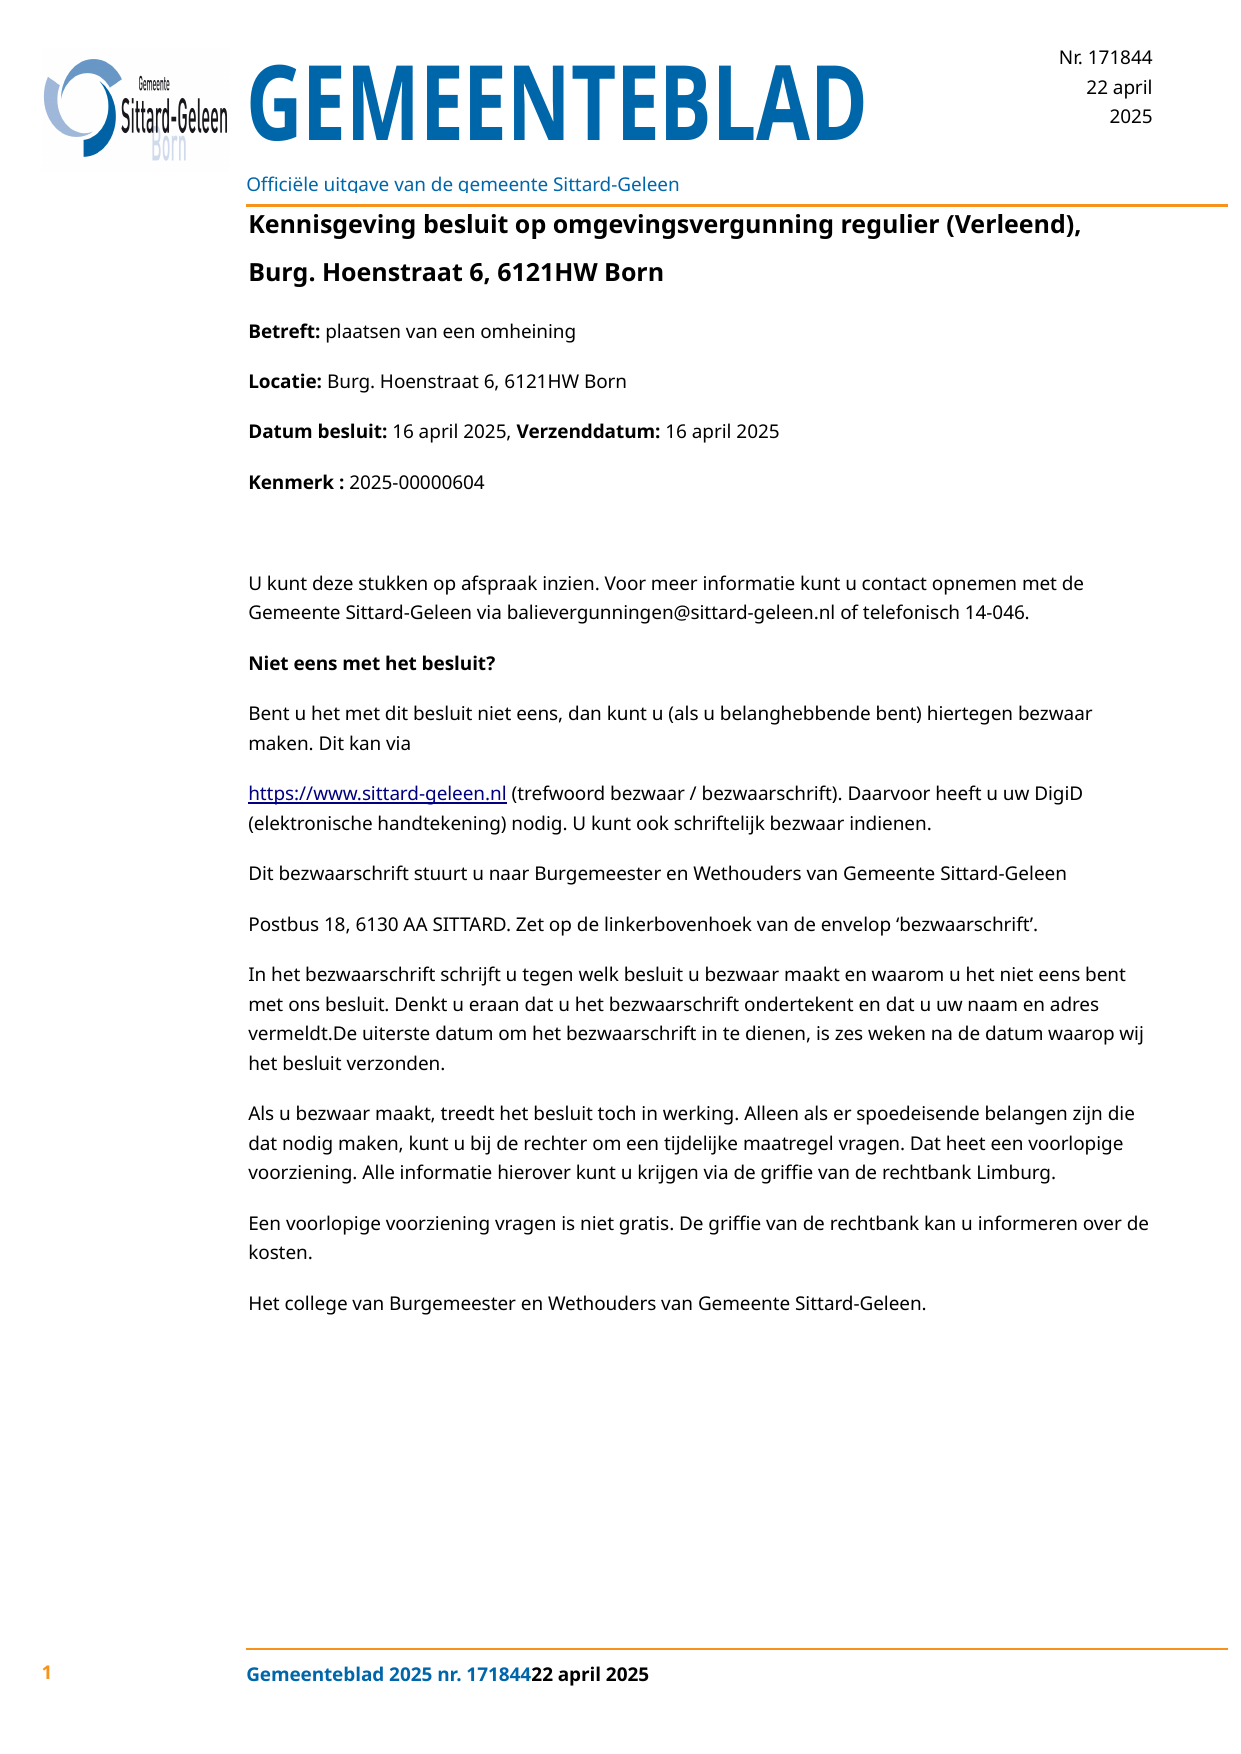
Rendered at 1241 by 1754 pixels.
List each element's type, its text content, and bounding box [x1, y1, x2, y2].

text Postbus 18, 6130 AA SITTARD. Zet op de linkerbovenhoek van de envelop ‘bezwaarschrift’. [248, 911, 1152, 937]
text Bent u het met dit besluit niet eens, dan kunt u (als u belanghebbende bent) hiertegen bezwaar maken. Dit kan via [248, 700, 1152, 756]
text Niet eens met het besluit? [248, 650, 1152, 676]
text Een voorlopige voorziening vragen is niet gratis. De griffie van de rechtbank kan u informeren over de kosten. [248, 1210, 1152, 1265]
text Betreft: plaatsen van een omheining [248, 318, 1152, 344]
picture [41, 47, 231, 172]
text In het bezwaarschrift schrijft u tegen welk besluit u bezwaar maakt en waarom u het niet eens bent met ons besluit. Denkt u eraan dat u het bezwaarschrift ondertekent en dat u uw naam en adres vermeldt.De uiterste datum om het bezwaarschrift in te dienen, is zes weken na de datum waarop wij het besluit verzonden. [248, 961, 1152, 1076]
text Kennisgeving besluit op omgevingsvergunning regulier (Verleend), Burg. Hoenstraat 6, 6121HW Born [248, 207, 1152, 288]
text U kunt deze stukken op afspraak inzien. Voor meer informatie kunt u contact opnemen met de Gemeente Sittard-Geleen via balievergunningen@sittard-geleen.nl of telefonisch 14-046. [248, 570, 1152, 625]
text Datum besluit: 16 april 2025, Verzenddatum: 16 april 2025 [248, 419, 1152, 444]
text Dit bezwaarschrift stuurt u naar Burgemeester en Wethouders van Gemeente Sittard-Geleen [248, 860, 1152, 886]
text Het college van Burgemeester en Wethouders van Gemeente Sittard-Geleen. [248, 1290, 1152, 1316]
text Kenmerk : 2025-00000604 [248, 469, 1152, 495]
text Als u bezwaar maakt, treedt het besluit toch in werking. Alleen als er spoedeisende belangen zijn die dat nodig maken, kunt u bij de rechter om een tijdelijke maatregel vragen. Dat heet een voorlopige voorziening. Alle informatie hierover kunt u krijgen via de griffie van de rechtbank Limburg. [248, 1100, 1152, 1185]
text Locatie: Burg. Hoenstraat 6, 6121HW Born [248, 368, 1152, 394]
text https://www.sittard-geleen.nl (trefwoord bezwaar / bezwaarschrift). Daarvoor heeft u uw DigiD (elektronische handtekening) nodig. U kunt ook schriftelijk bezwaar indienen. [248, 780, 1152, 836]
